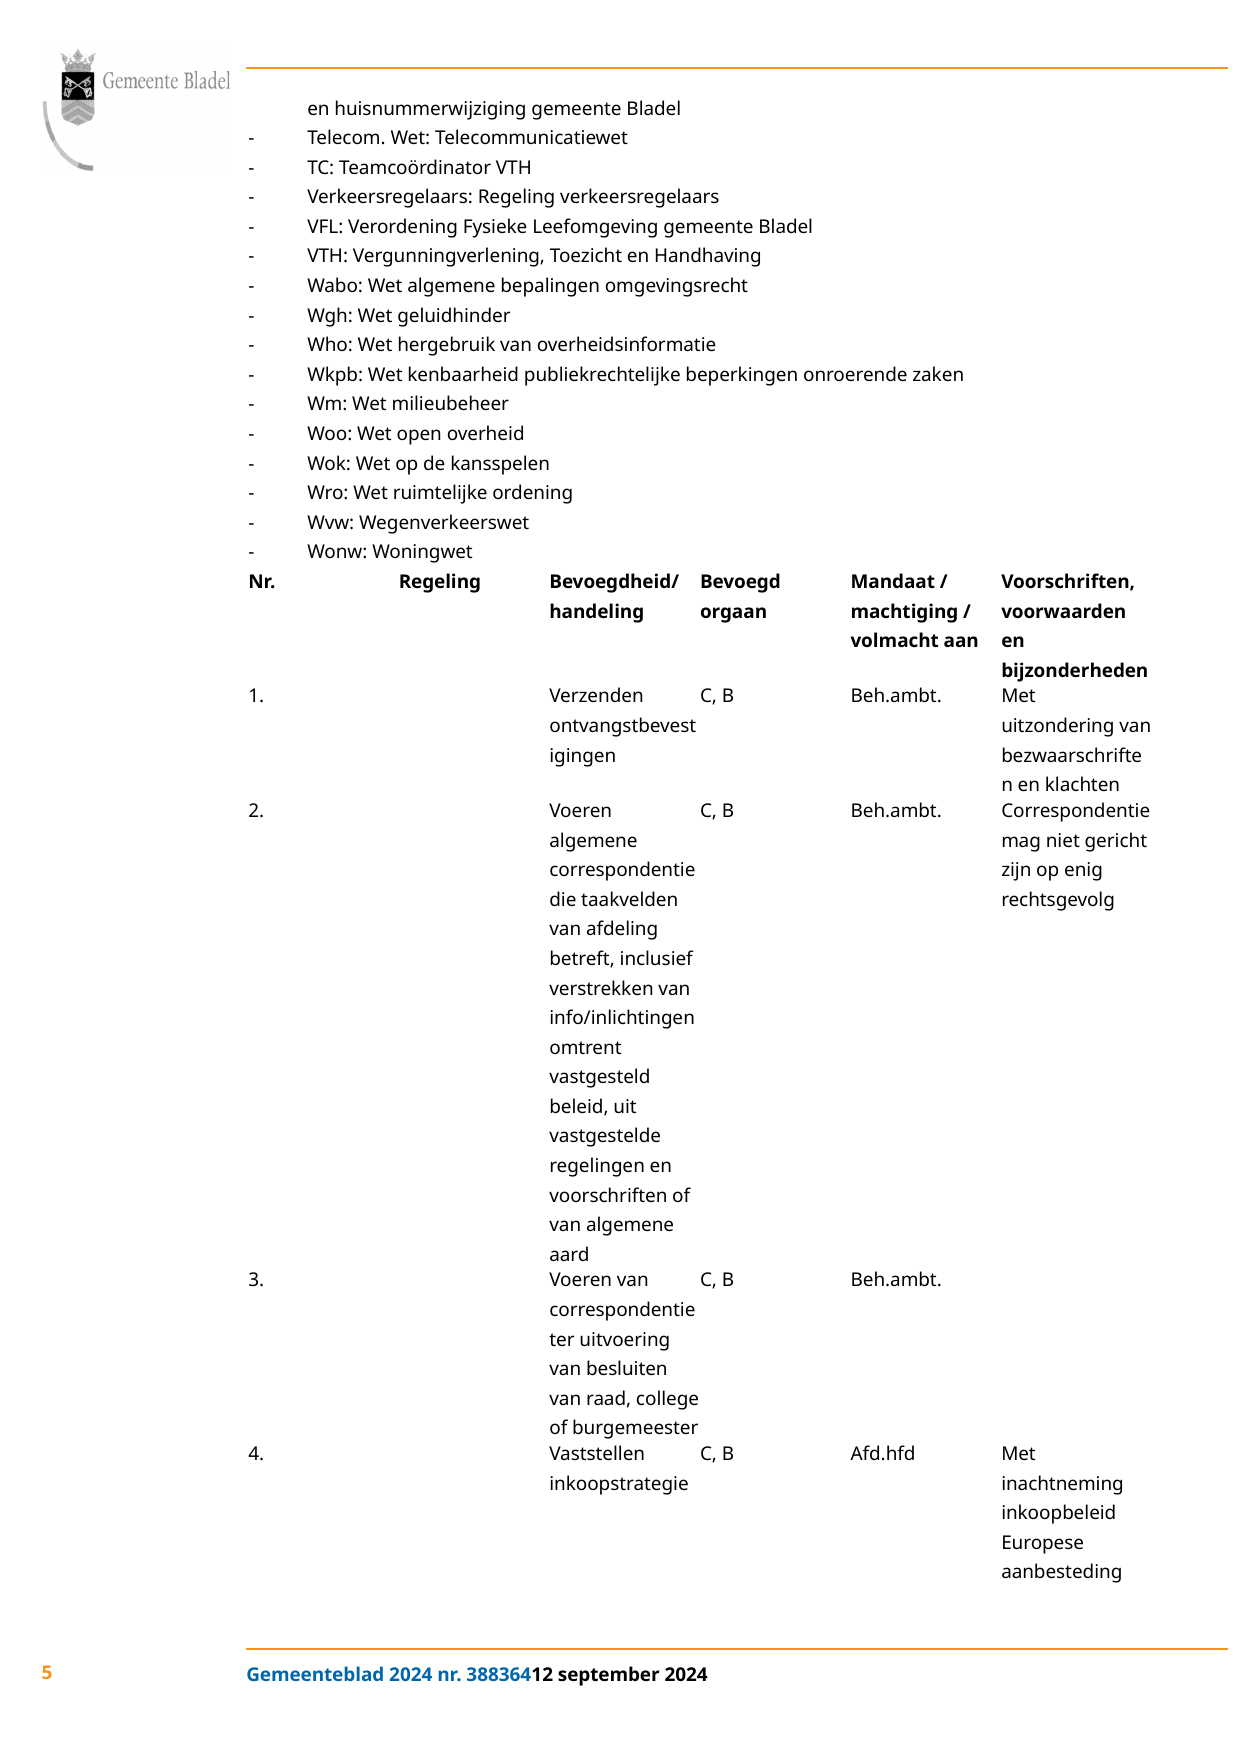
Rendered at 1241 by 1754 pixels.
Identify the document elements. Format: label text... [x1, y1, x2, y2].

list Wro: Wet ruimtelijke ordening [248, 479, 1152, 505]
table_cell Verzenden ontvangstbevestigingen [549, 683, 700, 797]
table_cell Correspondentie mag niet gericht zijn op enig rechtsgevolg [1001, 797, 1152, 1267]
table_cell Afd.hfd [850, 1440, 1001, 1584]
table_cell [399, 683, 549, 797]
list Wabo: Wet algemene bepalingen omgevingsrecht [248, 272, 1152, 298]
list Who: Wet hergebruik van overheidsinformatie [248, 331, 1152, 357]
table_cell [399, 797, 549, 1267]
table_cell Beh.ambt. [850, 1267, 1001, 1440]
list Telecom. Wet: Telecommunicatiewet [248, 124, 1152, 150]
list Wkpb: Wet kenbaarheid publiekrechtelijke beperkingen onroerende zaken [248, 361, 1152, 387]
list VTH: Vergunningverlening, Toezicht en Handhaving [248, 243, 1152, 268]
list TC: Teamcoördinator VTH [248, 154, 1152, 180]
list Wm: Wet milieubeheer [248, 391, 1152, 416]
table_cell C, B [700, 797, 850, 1267]
table_cell Beh.ambt. [850, 683, 1001, 797]
list Verkeersregelaars: Regeling verkeersregelaars [248, 183, 1152, 209]
table_header Bevoegd orgaan [700, 568, 850, 683]
table_cell C, B [700, 1440, 850, 1584]
list Woo: Wet open overheid [248, 420, 1152, 446]
list Wgh: Wet geluidhinder [248, 302, 1152, 328]
table_cell C, B [700, 1267, 850, 1440]
table_cell 3. [248, 1267, 398, 1440]
table_cell Beh.ambt. [850, 797, 1001, 1267]
table_cell [399, 1267, 549, 1440]
table_header Regeling [399, 568, 549, 683]
list Wvw: Wegenverkeerswet [248, 509, 1152, 535]
list Wonw: Woningwet [248, 538, 1152, 564]
table_cell [399, 1440, 549, 1584]
table_header Mandaat / machtiging / volmacht aan [850, 568, 1001, 683]
table_cell Vaststellen inkoopstrategie [549, 1440, 700, 1584]
table_cell C, B [700, 683, 850, 797]
table_header Bevoegdheid/handeling [549, 568, 700, 683]
list VFL: Verordening Fysieke Leefomgeving gemeente Bladel [248, 213, 1152, 239]
table_cell [1001, 1267, 1152, 1440]
table_cell 2. [248, 797, 398, 1267]
table_cell Met inachtneming inkoopbeleid Europese aanbesteding [1001, 1440, 1152, 1584]
table_header Nr. [248, 568, 398, 683]
list Wok: Wet op de kansspelen [248, 450, 1152, 476]
table_cell Met uitzondering van bezwaarschriften en klachten [1001, 683, 1152, 797]
picture [41, 47, 231, 172]
list en huisnummerwijziging gemeente Bladel [248, 95, 1152, 121]
table_cell Voeren algemene correspondentie die taakvelden van afdeling betreft, inclusief verstrekken van info/inlichtingen omtrent vastgesteld beleid, uit vastgestelde regelingen en voorschriften of van algemene aard [549, 797, 700, 1267]
table_header Voorschriften, voorwaarden en bijzonderheden [1001, 568, 1152, 683]
table_cell 4. [248, 1440, 398, 1584]
table_cell Voeren van correspondentie ter uitvoering van besluiten van raad, college of burgemeester [549, 1267, 700, 1440]
table_cell 1. [248, 683, 398, 797]
